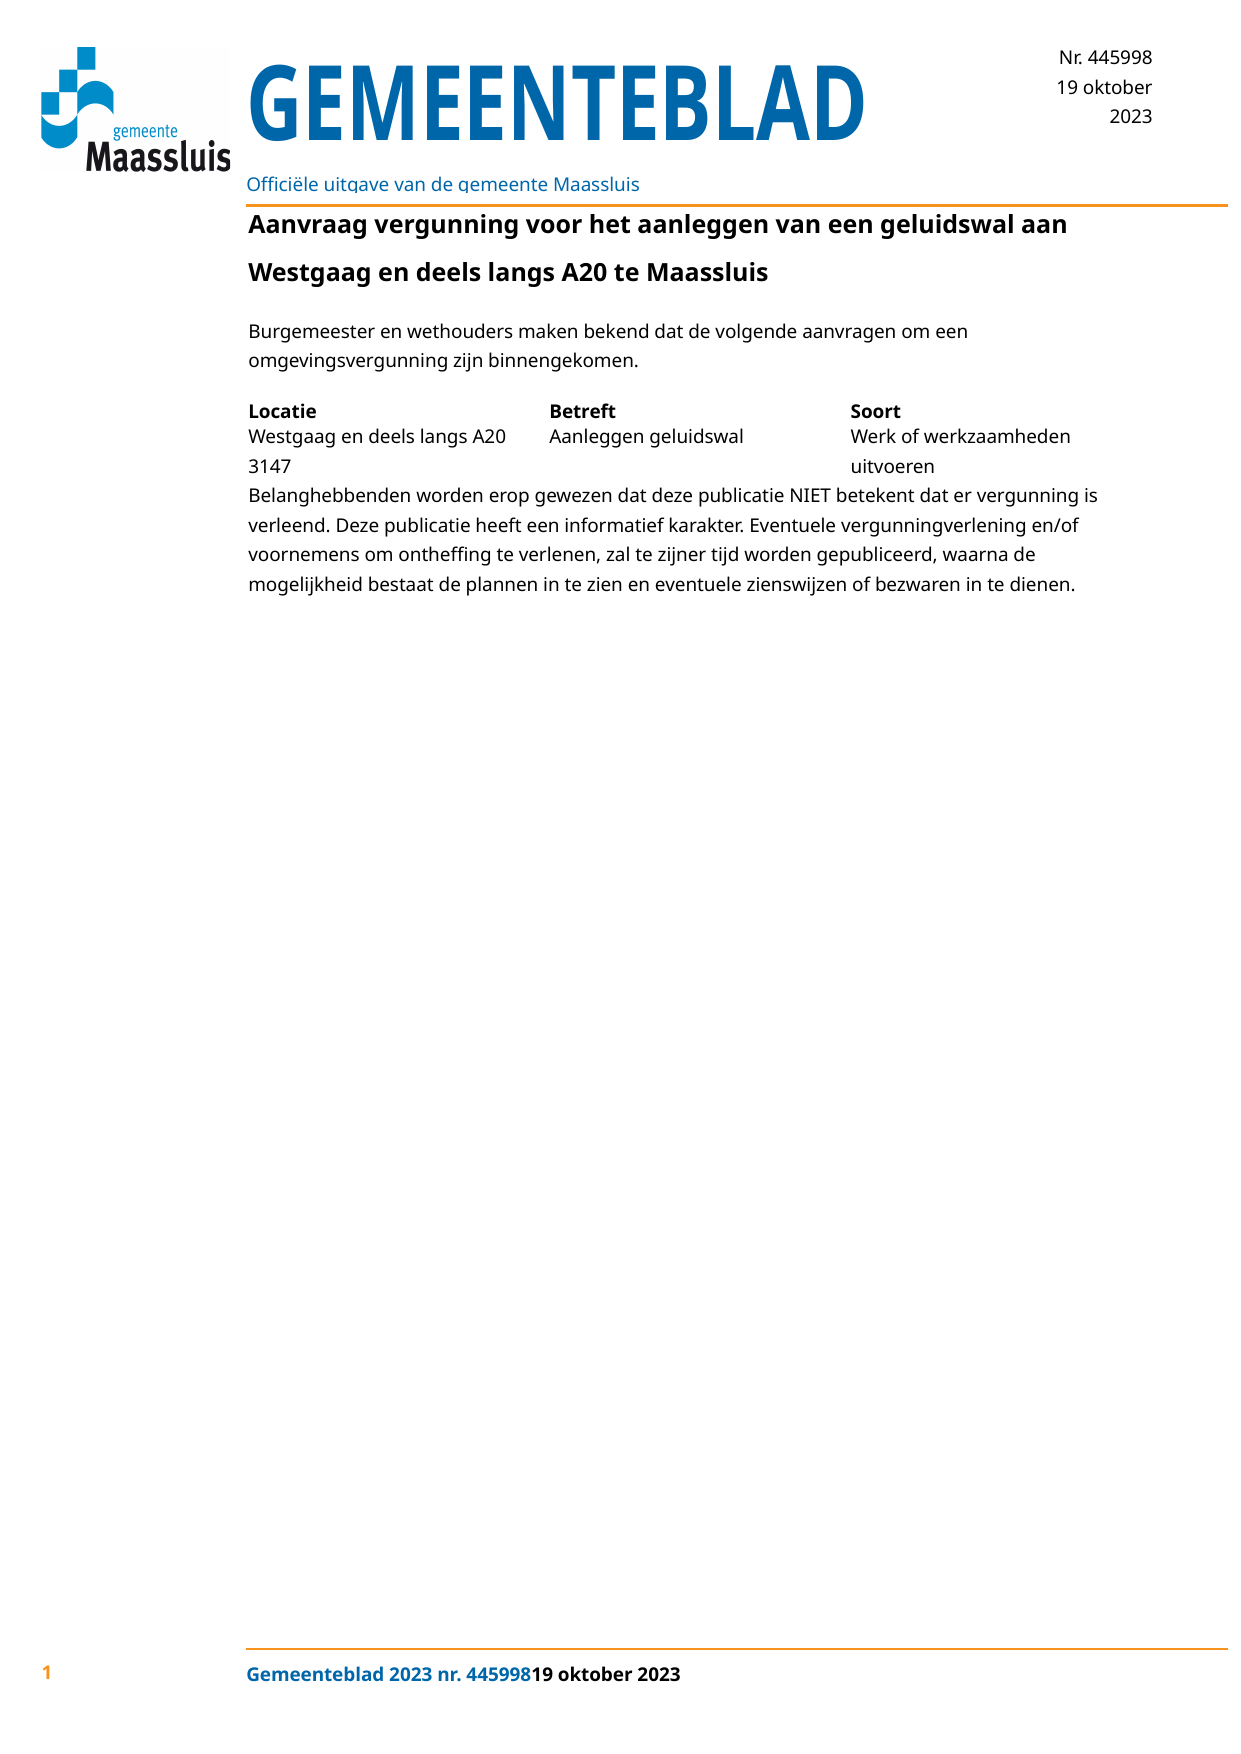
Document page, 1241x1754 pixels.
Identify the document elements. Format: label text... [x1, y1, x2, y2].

table_header Soort [850, 398, 1152, 424]
text Aanvraag vergunning voor het aanleggen van een geluidswal aan Westgaag en deels langs A20 te Maassluis [248, 207, 1152, 288]
picture [41, 47, 231, 172]
table_cell Westgaag en deels langs A20 3147 [248, 424, 549, 479]
text Belanghebbenden worden erop gewezen dat deze publicatie NIET betekent dat er vergunning is verleend. Deze publicatie heeft een informatief karakter. Eventuele vergunningverlening en/of voornemens om ontheffing te verlenen, zal te zijner tijd worden gepubliceerd, waarna de mogelijkheid bestaat de plannen in te zien en eventuele zienswijzen of bezwaren in te dienen. [248, 482, 1152, 597]
table_cell Werk of werkzaamheden uitvoeren [850, 424, 1152, 479]
table_header Betreft [549, 398, 850, 424]
table_header Locatie [248, 398, 549, 424]
text Burgemeester en wethouders maken bekend dat de volgende aanvragen om een omgevingsvergunning zijn binnengekomen. [248, 318, 1152, 373]
table_cell Aanleggen geluidswal [549, 424, 850, 479]
picture [41, 47, 77, 92]
